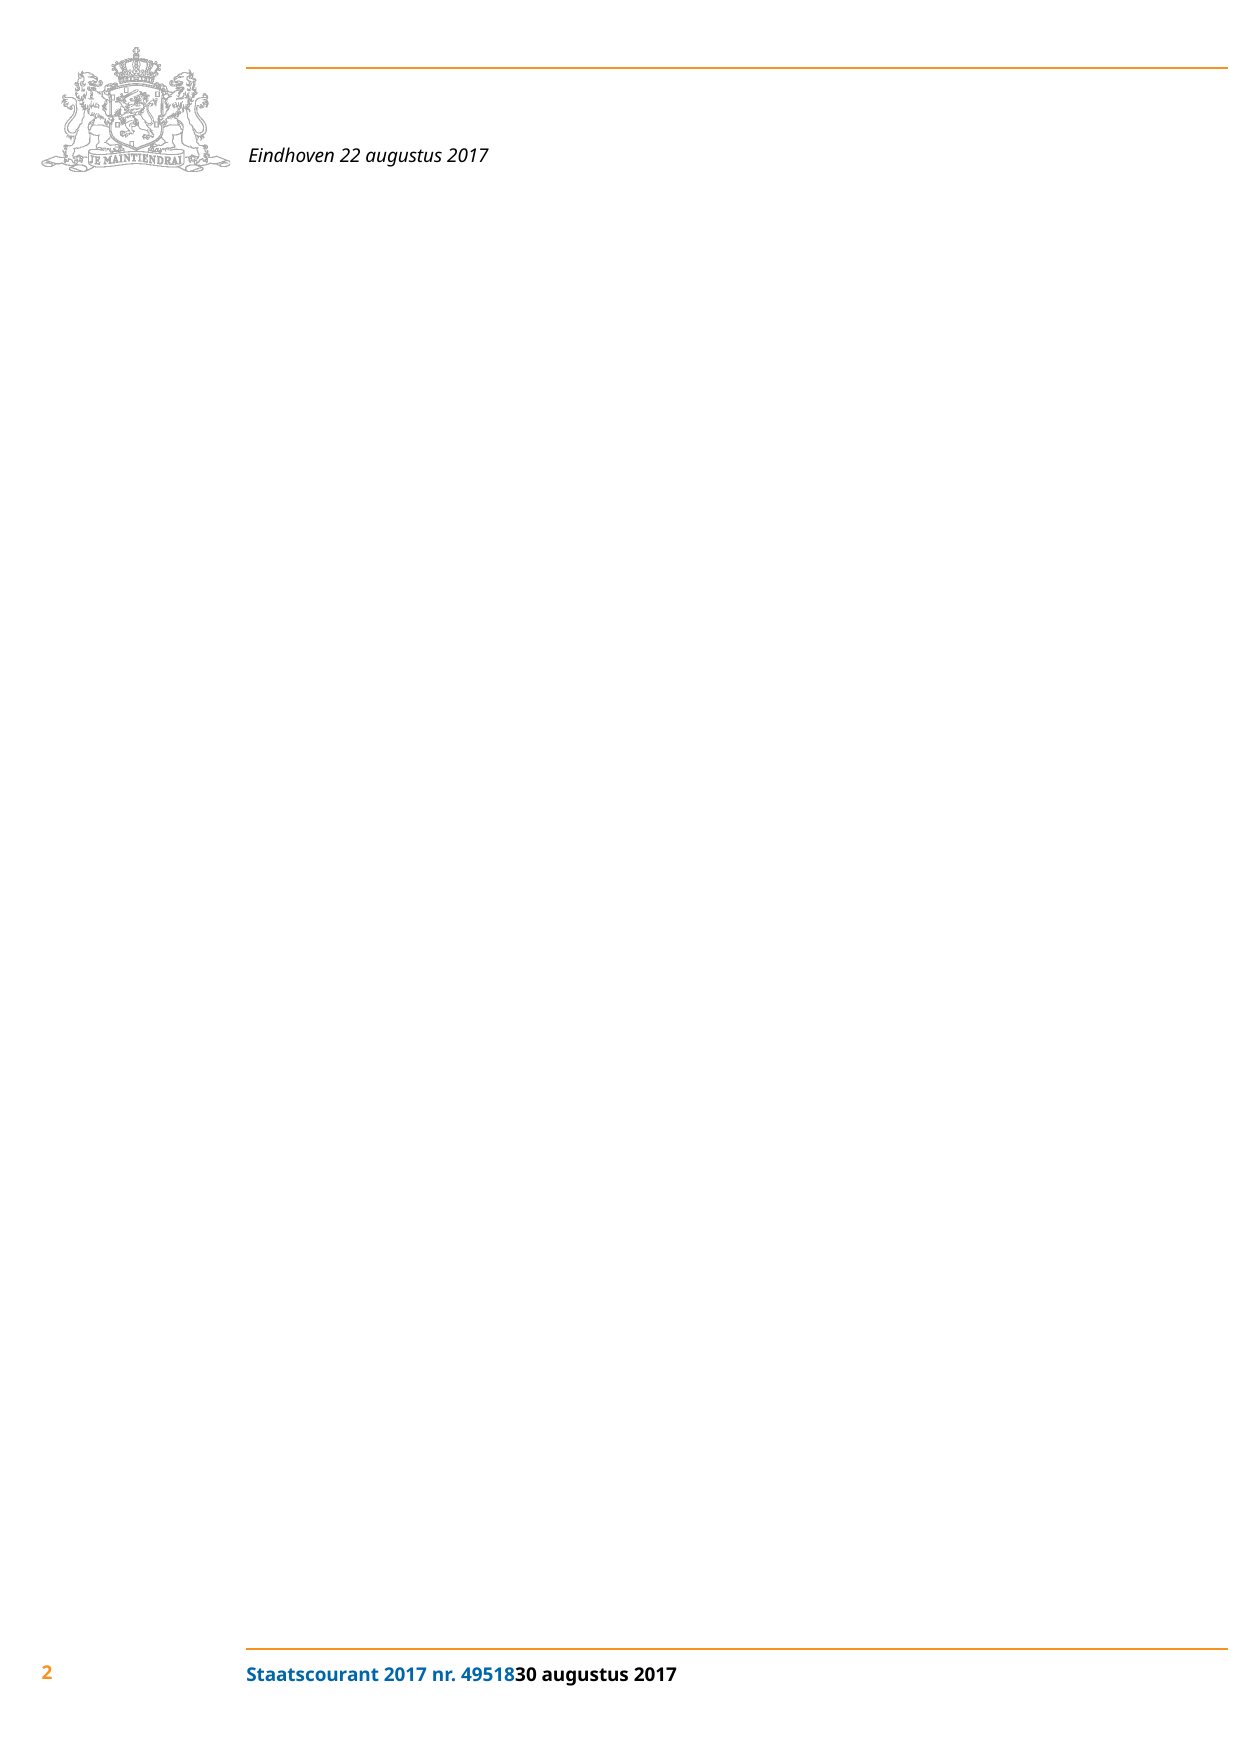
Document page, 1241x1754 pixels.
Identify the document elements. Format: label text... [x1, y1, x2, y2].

picture [41, 47, 231, 172]
text Eindhoven 22 augustus 2017 [248, 143, 1152, 168]
